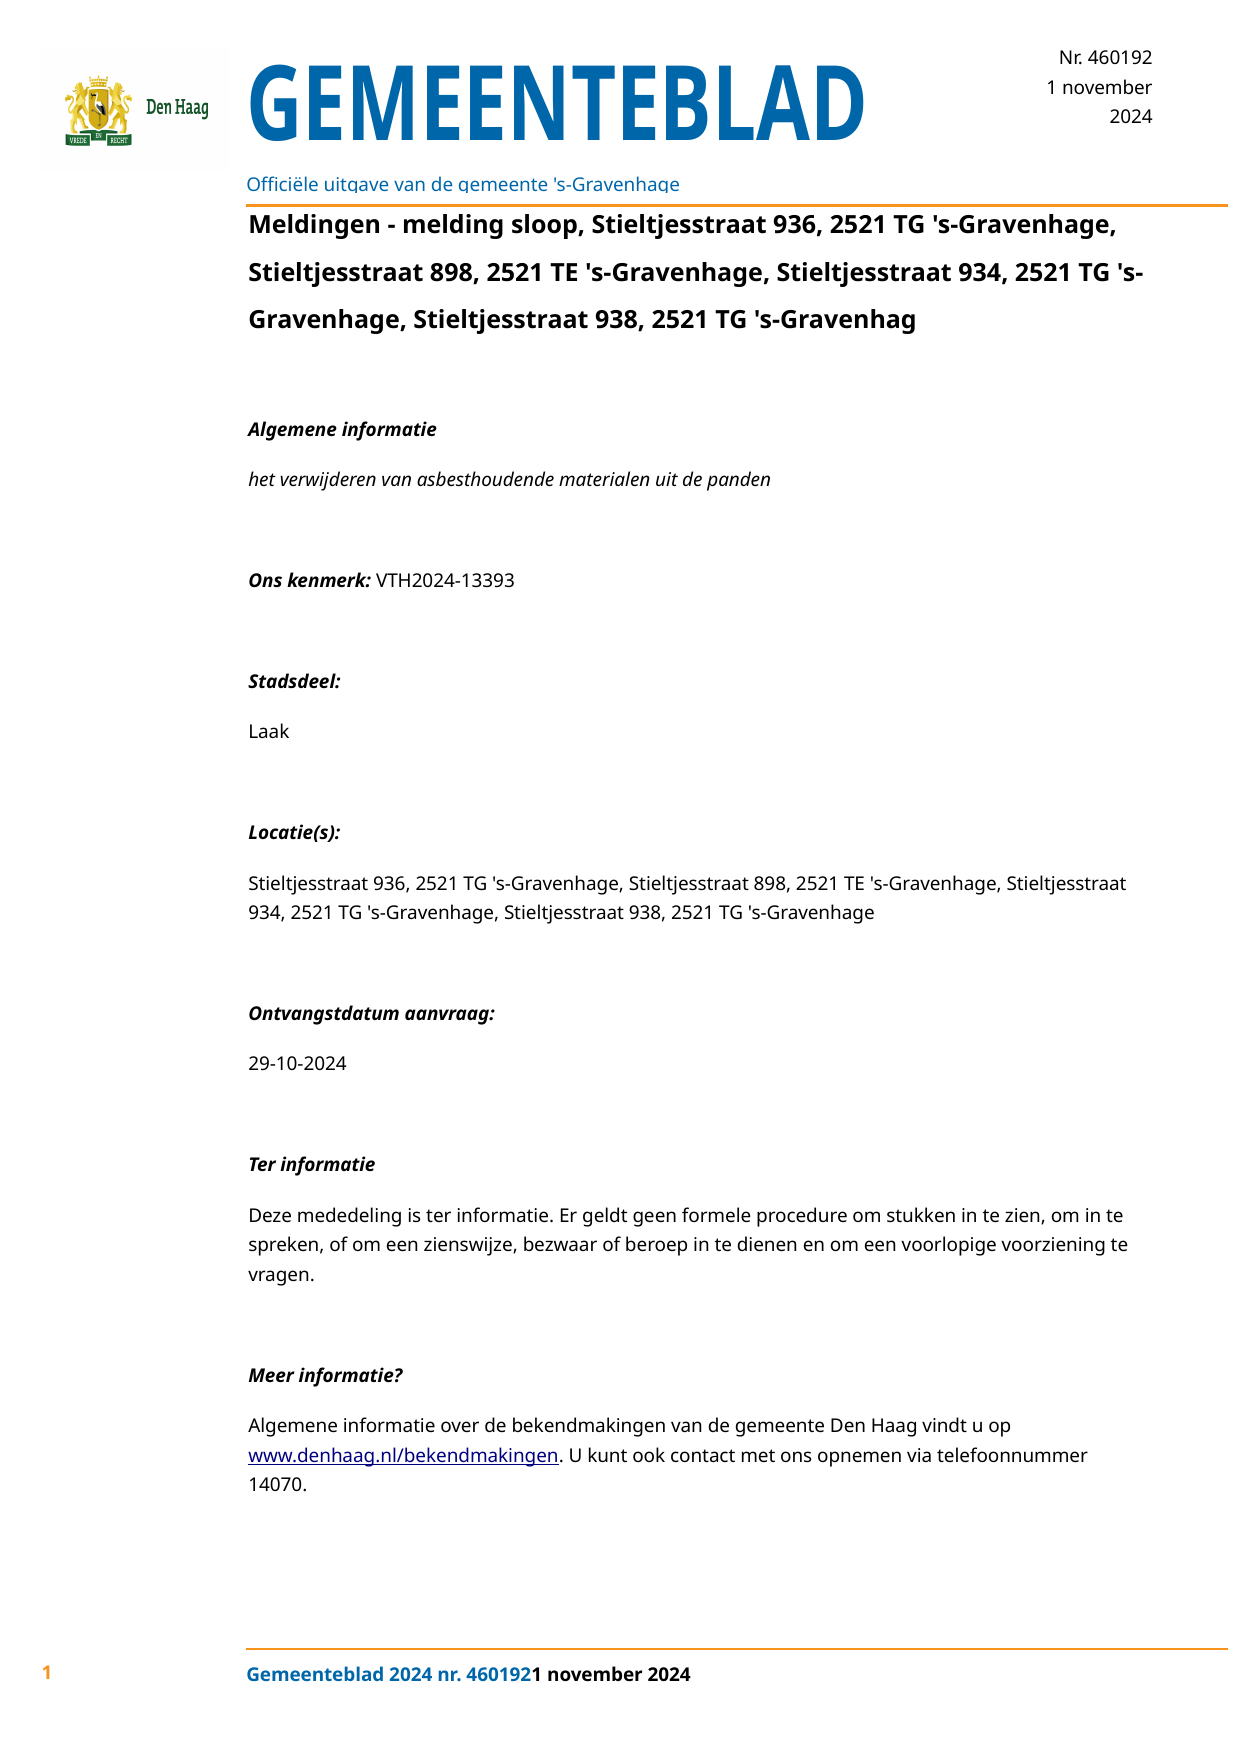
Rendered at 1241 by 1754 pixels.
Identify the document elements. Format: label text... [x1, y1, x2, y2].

picture [41, 47, 231, 172]
text Ter informatie [248, 1151, 1152, 1177]
text Ons kenmerk: VTH2024-13393 [248, 567, 1152, 593]
text Ontvangstdatum aanvraag: [248, 1000, 1152, 1026]
text Algemene informatie over de bekendmakingen van de gemeente Den Haag vindt u op www.denhaag.nl/bekendmakingen. U kunt ook contact met ons opnemen via telefoonnummer 14070. [248, 1412, 1152, 1497]
text Meer informatie? [248, 1362, 1152, 1387]
text Stieltjesstraat 936, 2521 TG 's-Gravenhage, Stieltjesstraat 898, 2521 TE 's-Gravenhage, Stieltjesstraat 934, 2521 TG 's-Gravenhage, Stieltjesstraat 938, 2521 TG 's-Gravenhage [248, 870, 1152, 925]
text het verwijderen van asbesthoudende materialen uit de panden [248, 466, 1152, 492]
text 29-10-2024 [248, 1051, 1152, 1076]
text Meldingen - melding sloop, Stieltjesstraat 936, 2521 TG 's-Gravenhage, Stieltjesstraat 898, 2521 TE 's-Gravenhage, Stieltjesstraat 934, 2521 TG 's-Gravenhage, Stieltjesstraat 938, 2521 TG 's-Gravenhag [248, 207, 1152, 336]
text Deze mededeling is ter informatie. Er geldt geen formele procedure om stukken in te zien, om in te spreken, of om een zienswijze, bezwaar of beroep in te dienen en om een voorlopige voorziening te vragen. [248, 1202, 1152, 1287]
text Locatie(s): [248, 819, 1152, 845]
text Laak [248, 718, 1152, 744]
text Stadsdeel: [248, 668, 1152, 694]
text Algemene informatie [248, 416, 1152, 442]
